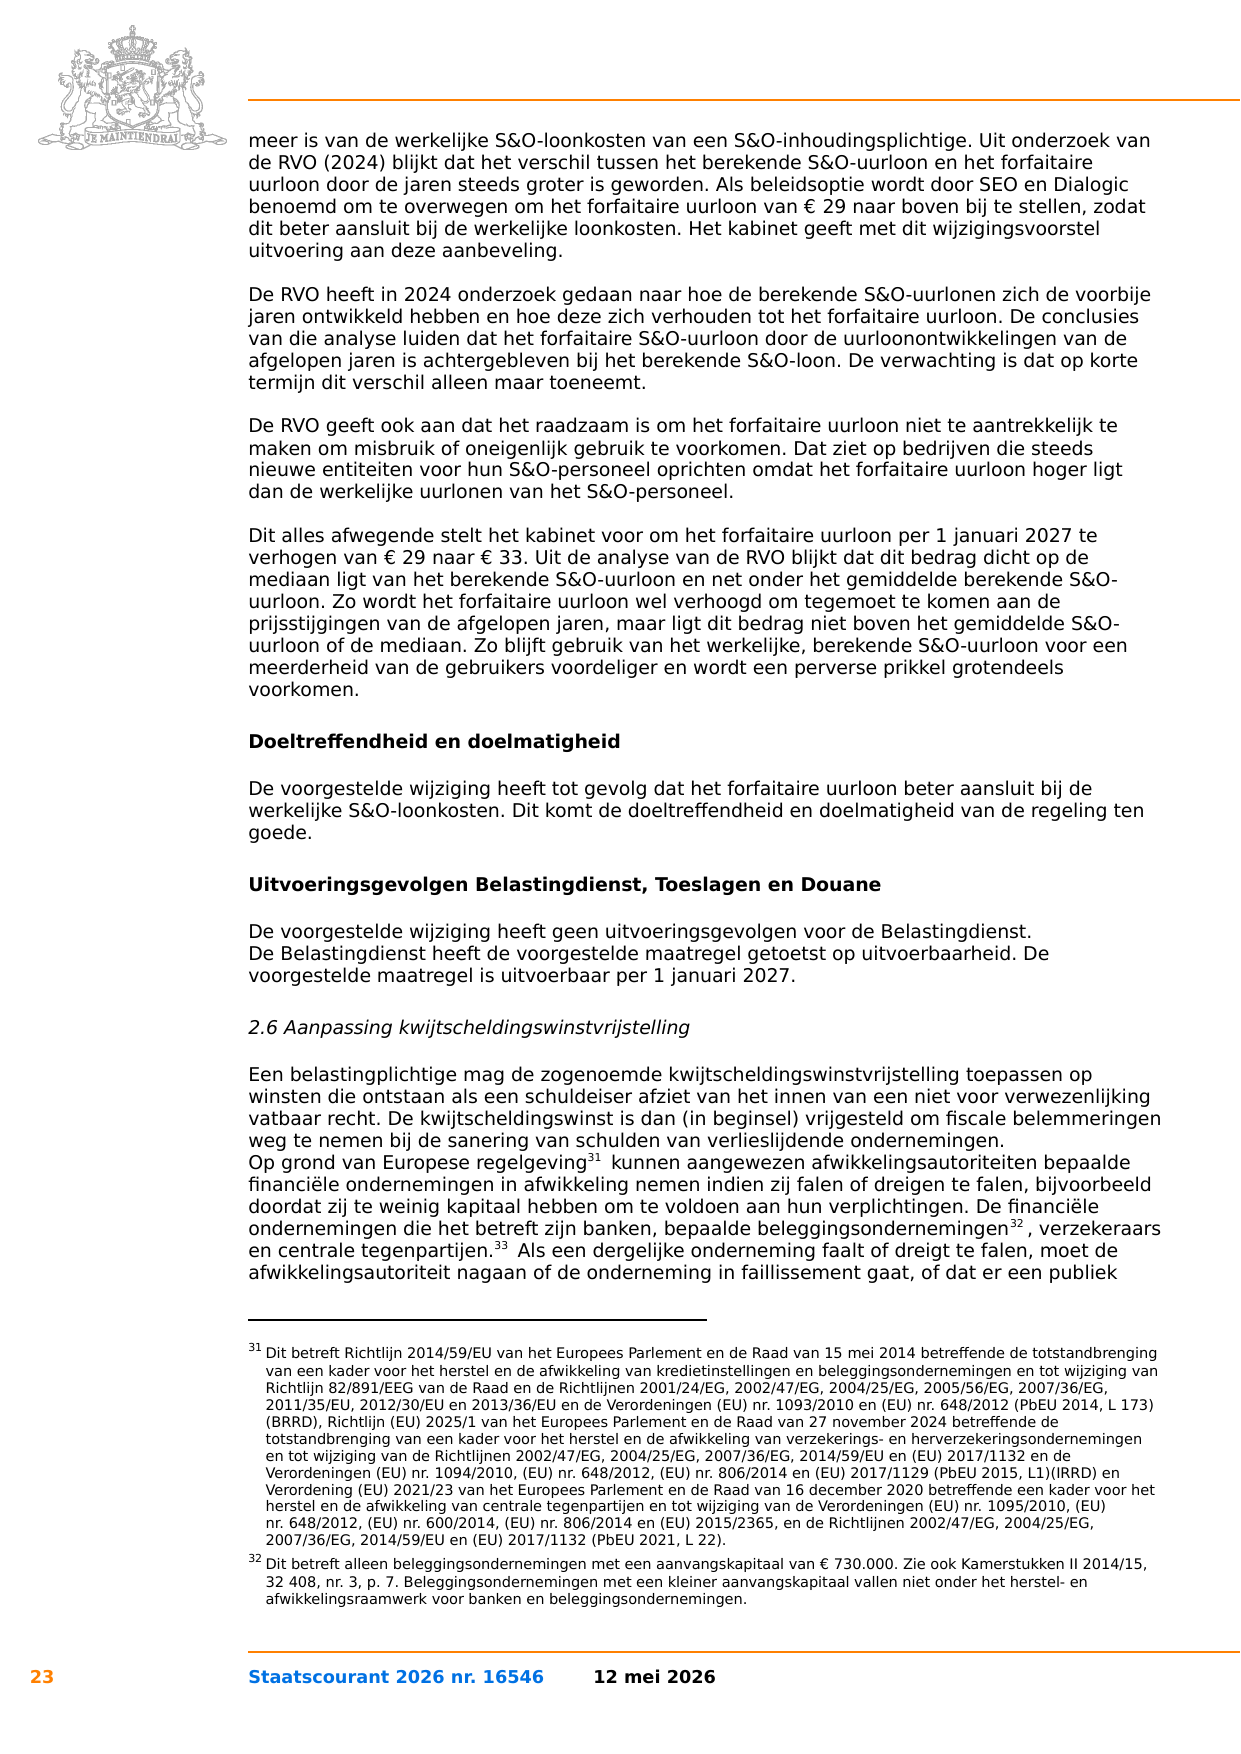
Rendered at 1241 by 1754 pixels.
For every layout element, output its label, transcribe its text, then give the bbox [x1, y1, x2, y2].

picture [38, 25, 227, 150]
text Dit betreft Richtlijn 2014/59/EU van het Europees Parlement en de Raad van 15 mei 2014 betreffende de totstandbrenging van een kader voor het herstel en de afwikkeling van kredietinstellingen en beleggingsondernemingen en tot wijziging van Richtlijn 82/891/EEG van de Raad en de Richtlijnen 2001/24/EG, 2002/47/EG, 2004/25/EG, 2005/56/EG, 2007/36/EG, 2011/35/EU, 2012/30/EU en 2013/36/EU en de Verordeningen (EU) nr. 1093/2010 en (EU) nr. 648/2012 (PbEU 2014, L 173)(BRRD), Richtlijn (EU) 2025/1 van het Europees Parlement en de Raad van 27 november 2024 betreffende de totstandbrenging van een kader voor het herstel en de afwikkeling van verzekerings- en herverzekeringsondernemingen en tot wijziging van de Richtlijnen 2002/47/EG, 2004/25/EG, 2007/36/EG, 2014/59/EU en (EU) 2017/1132 en de Verordeningen (EU) nr. 1094/2010, (EU) nr. 648/2012, (EU) nr. 806/2014 en (EU) 2017/1129 (PbEU 2015, L1)(IRRD) en Verordening (EU) 2021/23 van het Europees Parlement en de Raad van 16 december 2020 betreffende een kader voor het herstel en de afwikkeling van centrale tegenpartijen en tot wijziging van de Verordeningen (EU) nr. 1095/2010, (EU) nr. 648/2012, (EU) nr. 600/2014, (EU) nr. 806/2014 en (EU) 2015/2365, en de Richtlijnen 2002/47/EG, 2004/25/EG, 2007/36/EG, 2014/59/EU en (EU) 2017/1132 (PbEU 2021, L 22). [248, 1341, 1163, 1549]
text Een belastingplichtige mag de zogenoemde kwijtscheldingswinstvrijstelling toepassen op winsten die ontstaan als een schuldeiser afziet van het innen van een niet voor verwezenlijking vatbaar recht. De kwijtscheldingswinst is dan (in beginsel) vrijgesteld om fiscale belemmeringen weg te nemen bij de sanering van schulden van verlieslijdende ondernemingen. [248, 1064, 1163, 1152]
text Dit alles afwegende stelt het kabinet voor om het forfaitaire uurloon per 1 januari 2027 te verhogen van € 29 naar € 33. Uit de analyse van de RVO blijkt dat dit bedrag dicht op de mediaan ligt van het berekende S&O-uurloon en net onder het gemiddelde berekende S&O-uurloon. Zo wordt het forfaitaire uurloon wel verhoogd om tegemoet te komen aan de prijsstijgingen van de afgelopen jaren, maar ligt dit bedrag niet boven het gemiddelde S&O-uurloon of de mediaan. Zo blijft gebruik van het werkelijke, berekende S&O-uurloon voor een meerderheid van de gebruikers voordeliger en wordt een perverse prikkel grotendeels voorkomen. [248, 525, 1163, 701]
text De RVO heeft in 2024 onderzoek gedaan naar hoe de berekende S&O-uurlonen zich de voorbije jaren ontwikkeld hebben en hoe deze zich verhouden tot het forfaitaire uurloon. De conclusies van die analyse luiden dat het forfaitaire S&O-uurloon door de uurloonontwikkelingen van de afgelopen jaren is achtergebleven bij het berekende S&O-loon. De verwachting is dat op korte termijn dit verschil alleen maar toeneemt. [248, 284, 1163, 393]
text De voorgestelde wijziging heeft geen uitvoeringsgevolgen voor de Belastingdienst. [248, 921, 1163, 943]
text De Belastingdienst heeft de voorgestelde maatregel getoetst op uitvoerbaarheid. De voorgestelde maatregel is uitvoerbaar per 1 januari 2027. [248, 943, 1163, 987]
subtitle 2.6 Aanpassing kwijtscheldingswinstvrijstelling [248, 1017, 1163, 1039]
text De voorgestelde wijziging heeft tot gevolg dat het forfaitaire uurloon beter aansluit bij de werkelijke S&O-loonkosten. Dit komt de doeltreffendheid en doelmatigheid van de regeling ten goede. [248, 778, 1163, 844]
text Dit betreft alleen beleggingsondernemingen met een aanvangskapitaal van € 730.000. Zie ook Kamerstukken II 2014/15, 32 408, nr. 3, p. 7. Beleggingsondernemingen met een kleiner aanvangskapitaal vallen niet onder het herstel- en afwikkelingsraamwerk voor banken en beleggingsondernemingen. [248, 1552, 1163, 1608]
subtitle Doeltreffendheid en doelmatigheid [248, 731, 1163, 753]
text Op grond van Europese regelgeving kunnen aangewezen afwikkelingsautoriteiten bepaalde financiële ondernemingen in afwikkeling nemen indien zij falen of dreigen te falen, bijvoorbeeld doordat zij te weinig kapitaal hebben om te voldoen aan hun verplichtingen. De financiële ondernemingen die het betreft zijn banken, bepaalde beleggingsondernemingen, verzekeraars en centrale tegenpartijen. Als een dergelijke onderneming faalt of dreigt te falen, moet de afwikkelingsautoriteit nagaan of de onderneming in faillissement gaat, of dat er een publiek [248, 1152, 1163, 1284]
subtitle Uitvoeringsgevolgen Belastingdienst, Toeslagen en Douane [248, 874, 1163, 896]
text meer is van de werkelijke S&O-loonkosten van een S&O-inhoudingsplichtige. Uit onderzoek van de RVO (2024) blijkt dat het verschil tussen het berekende S&O-uurloon en het forfaitaire uurloon door de jaren steeds groter is geworden. Als beleidsoptie wordt door SEO en Dialogic benoemd om te overwegen om het forfaitaire uurloon van € 29 naar boven bij te stellen, zodat dit beter aansluit bij de werkelijke loonkosten. Het kabinet geeft met dit wijzigingsvoorstel uitvoering aan deze aanbeveling. [248, 130, 1163, 262]
text De RVO geeft ook aan dat het raadzaam is om het forfaitaire uurloon niet te aantrekkelijk te maken om misbruik of oneigenlijk gebruik te voorkomen. Dat ziet op bedrijven die steeds nieuwe entiteiten voor hun S&O-personeel oprichten omdat het forfaitaire uurloon hoger ligt dan de werkelijke uurlonen van het S&O-personeel. [248, 415, 1163, 503]
